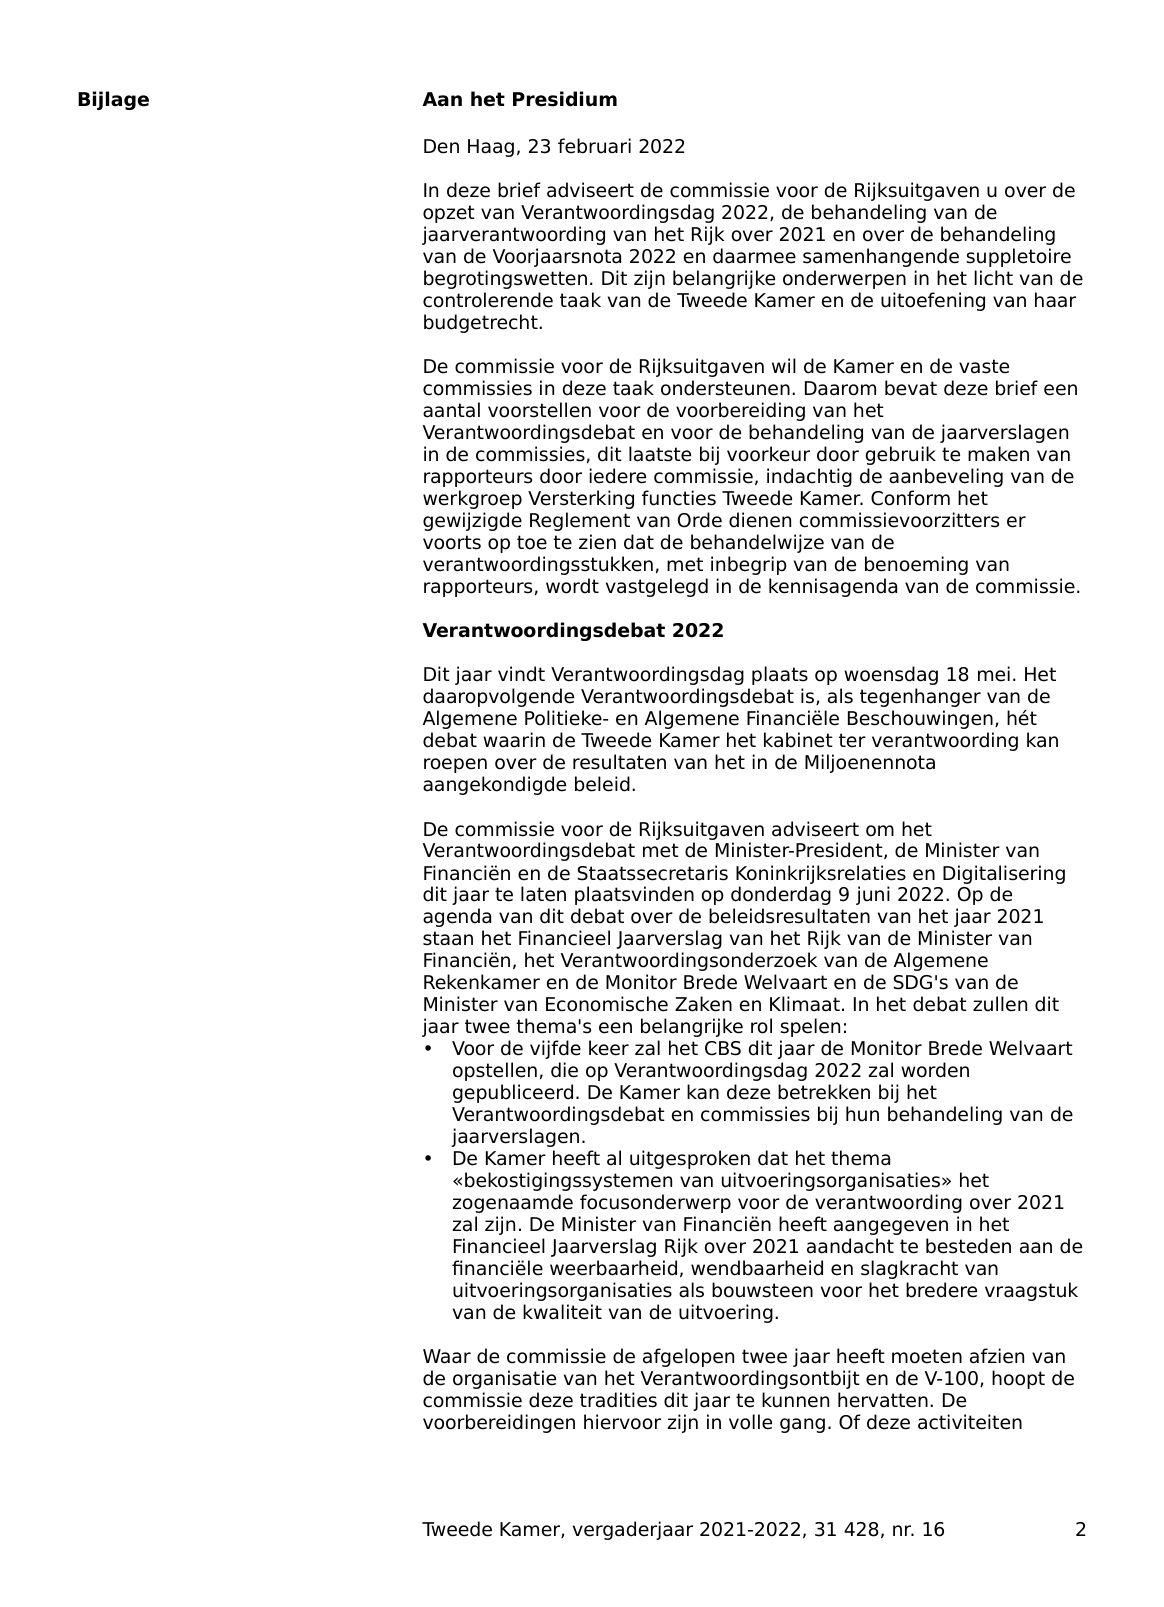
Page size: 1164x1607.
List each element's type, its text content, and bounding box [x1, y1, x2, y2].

text • Voor de vijfde keer zal het CBS dit jaar de Monitor Brede Welvaart opstellen, die op Verantwoordingsdag 2022 zal worden gepubliceerd. De Kamer kan deze betrekken bij het Verantwoordingsdebat en commissies bij hun behandeling van de jaarverslagen. [422, 1038, 1087, 1148]
text Waar de commissie de afgelopen twee jaar heeft moeten afzien van de organisatie van het Verantwoordingsontbijt en de V-100, hoopt de commissie deze tradities dit jaar te kunnen hervatten. De voorbereidingen hiervoor zijn in volle gang. Of deze activiteiten [422, 1346, 1087, 1434]
subtitle Verantwoordingsdebat 2022 [422, 620, 1087, 642]
text • De Kamer heeft al uitgesproken dat het thema «bekostigingssystemen van uitvoeringsorganisaties» het zogenaamde focusonderwerp voor de verantwoording over 2021 zal zijn. De Minister van Financiën heeft aangegeven in het Financieel Jaarverslag Rijk over 2021 aandacht te besteden aan de financiële weerbaarheid, wendbaarheid en slagkracht van uitvoeringsorganisaties als bouwsteen voor het bredere vraagstuk van de kwaliteit van de uitvoering. [422, 1148, 1087, 1324]
text De commissie voor de Rijksuitgaven wil de Kamer en de vaste commissies in deze taak ondersteunen. Daarom bevat deze brief een aantal voorstellen voor de voorbereiding van het Verantwoordingsdebat en voor de behandeling van de jaarverslagen in de commissies, dit laatste bij voorkeur door gebruik te maken van rapporteurs door iedere commissie, indachtig de aanbeveling van de werkgroep Versterking functies Tweede Kamer. Conform het gewijzigde Reglement van Orde dienen commissievoorzitters er voorts op toe te zien dat de behandelwijze van de verantwoordingsstukken, met inbegrip van de benoeming van rapporteurs, wordt vastgelegd in de kennisagenda van de commissie. [422, 356, 1087, 598]
text De commissie voor de Rijksuitgaven adviseert om het Verantwoordingsdebat met de Minister-President, de Minister van Financiën en de Staatssecretaris Koninkrijksrelaties en Digitalisering dit jaar te laten plaatsvinden op donderdag 9 juni 2022. Op de agenda van dit debat over de beleidsresultaten van het jaar 2021 staan het Financieel Jaarverslag van het Rijk van de Minister van Financiën, het Verantwoordingsonderzoek van de Algemene Rekenkamer en de Monitor Brede Welvaart en de SDG's van de Minister van Economische Zaken en Klimaat. In het debat zullen dit jaar twee thema's een belangrijke rol spelen: [422, 818, 1087, 1038]
text Den Haag, 23 februari 2022 [422, 136, 1087, 158]
subtitle Bijlage Aan het Presidium [77, 89, 1087, 111]
text Dit jaar vindt Verantwoordingsdag plaats op woensdag 18 mei. Het daaropvolgende Verantwoordingsdebat is, als tegenhanger van de Algemene Politieke- en Algemene Financiële Beschouwingen, hét debat waarin de Tweede Kamer het kabinet ter verantwoording kan roepen over de resultaten van het in de Miljoenennota aangekondigde beleid. [422, 664, 1087, 796]
text In deze brief adviseert de commissie voor de Rijksuitgaven u over de opzet van Verantwoordingsdag 2022, de behandeling van de jaarverantwoording van het Rijk over 2021 en over de behandeling van de Voorjaarsnota 2022 en daarmee samenhangende suppletoire begrotingswetten. Dit zijn belangrijke onderwerpen in het licht van de controlerende taak van de Tweede Kamer en de uitoefening van haar budgetrecht. [422, 180, 1087, 334]
